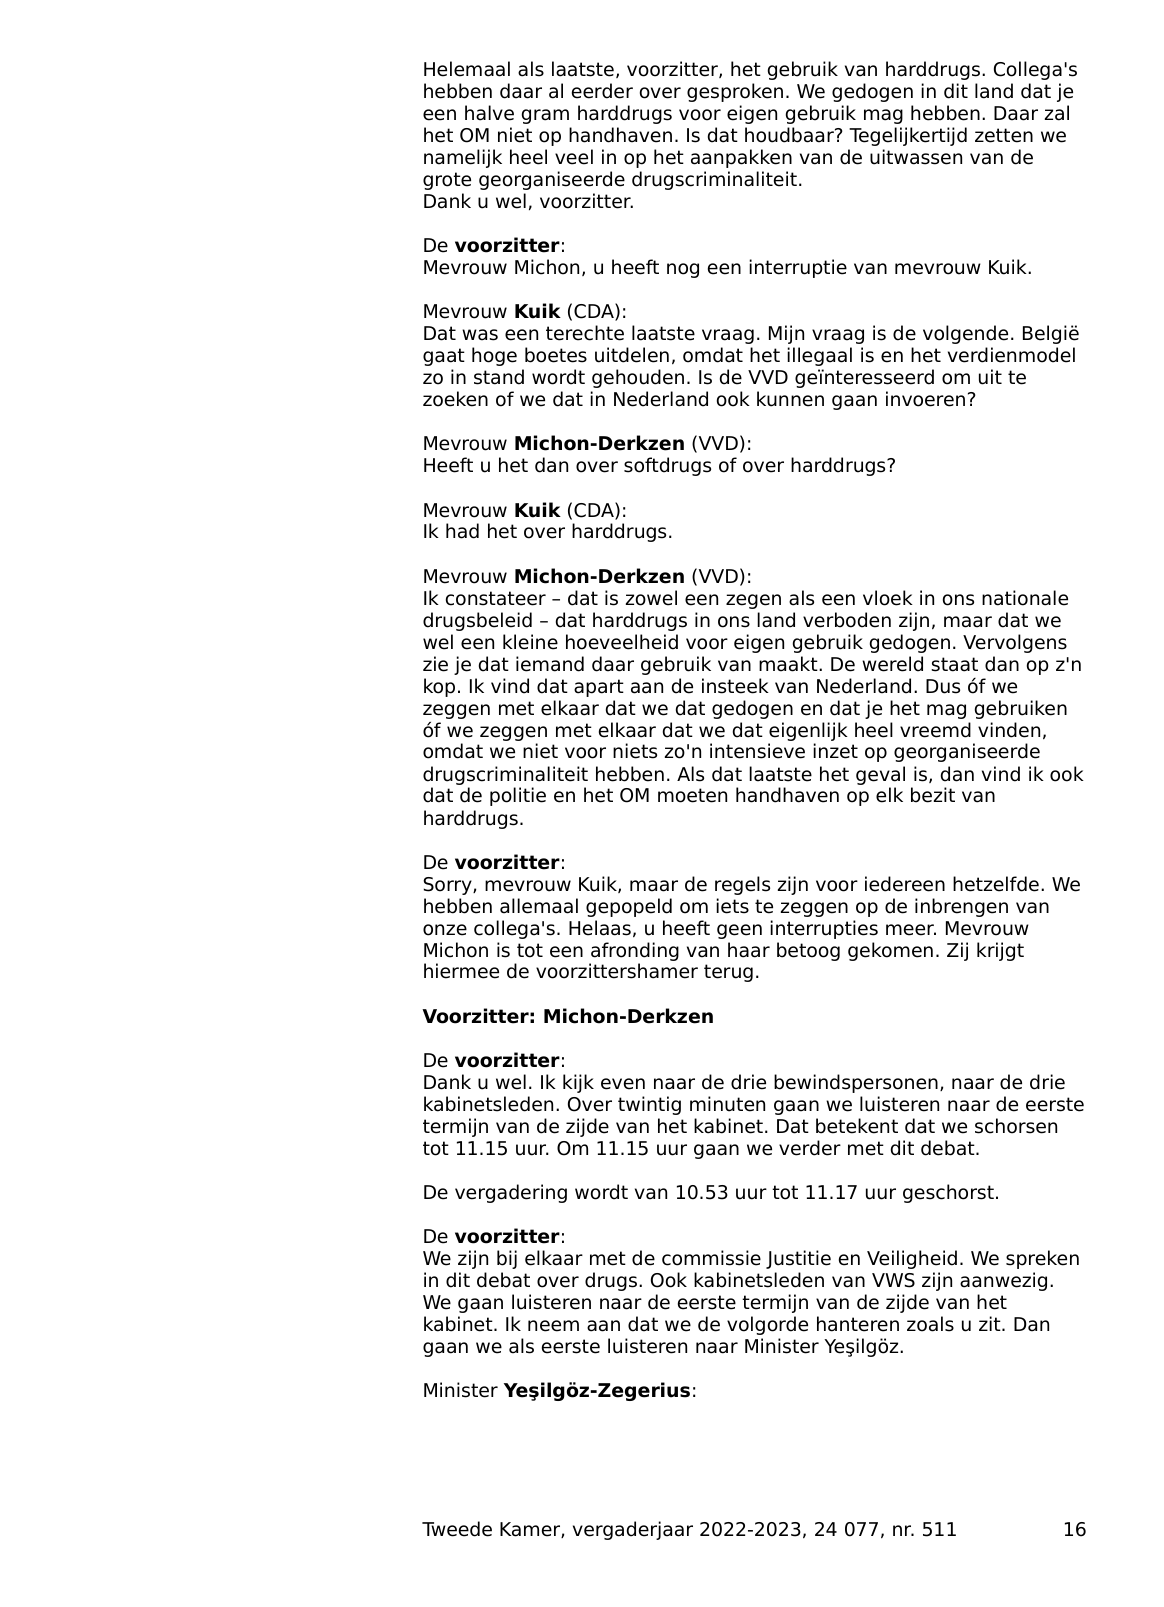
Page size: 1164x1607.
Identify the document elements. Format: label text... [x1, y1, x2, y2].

text Mevrouw Kuik (CDA): [422, 301, 1087, 323]
text Mevrouw Michon-Derkzen (VVD): [422, 566, 1087, 588]
text Heeft u het dan over softdrugs of over harddrugs? [422, 455, 1087, 477]
text Mevrouw Kuik (CDA): [422, 499, 1087, 521]
text De voorzitter: [422, 852, 1087, 873]
text De voorzitter: [422, 235, 1087, 257]
text Ik had het over harddrugs. [422, 521, 1087, 543]
text De voorzitter: [422, 1226, 1087, 1248]
text Dat was een terechte laatste vraag. Mijn vraag is de volgende. België gaat hoge boetes uitdelen, omdat het illegaal is en het verdienmodel zo in stand wordt gehouden. Is de VVD geïnteresseerd om uit te zoeken of we dat in Nederland ook kunnen gaan invoeren? [422, 323, 1087, 411]
text We zijn bij elkaar met de commissie Justitie en Veiligheid. We spreken in dit debat over drugs. Ook kabinetsleden van VWS zijn aanwezig. We gaan luisteren naar de eerste termijn van de zijde van het kabinet. Ik neem aan dat we de volgorde hanteren zoals u zit. Dan gaan we als eerste luisteren naar Minister Yeşilgöz. [422, 1248, 1087, 1358]
text Helemaal als laatste, voorzitter, het gebruik van harddrugs. Collega's hebben daar al eerder over gesproken. We gedogen in dit land dat je een halve gram harddrugs voor eigen gebruik mag hebben. Daar zal het OM niet op handhaven. Is dat houdbaar? Tegelijkertijd zetten we namelijk heel veel in op het aanpakken van de uitwassen van de grote georganiseerde drugscriminaliteit. [422, 59, 1087, 191]
text Voorzitter: Michon-Derkzen [422, 1006, 1087, 1028]
text Dank u wel, voorzitter. [422, 191, 1087, 213]
text De voorzitter: [422, 1050, 1087, 1072]
text Mevrouw Michon, u heeft nog een interruptie van mevrouw Kuik. [422, 257, 1087, 279]
text Dank u wel. Ik kijk even naar de drie bewindspersonen, naar de drie kabinetsleden. Over twintig minuten gaan we luisteren naar de eerste termijn van de zijde van het kabinet. Dat betekent dat we schorsen tot 11.15 uur. Om 11.15 uur gaan we verder met dit debat. [422, 1072, 1087, 1160]
text Mevrouw Michon-Derkzen (VVD): [422, 433, 1087, 455]
text Minister Yeşilgöz-Zegerius: [422, 1380, 1087, 1402]
text Sorry, mevrouw Kuik, maar de regels zijn voor iedereen hetzelfde. We hebben allemaal gepopeld om iets te zeggen op de inbrengen van onze collega's. Helaas, u heeft geen interrupties meer. Mevrouw Michon is tot een afronding van haar betoog gekomen. Zij krijgt hiermee de voorzittershamer terug. [422, 873, 1087, 983]
text Ik constateer – dat is zowel een zegen als een vloek in ons nationale drugsbeleid – dat harddrugs in ons land verboden zijn, maar dat we wel een kleine hoeveelheid voor eigen gebruik gedogen. Vervolgens zie je dat iemand daar gebruik van maakt. De wereld staat dan op z'n kop. Ik vind dat apart aan de insteek van Nederland. Dus óf we zeggen met elkaar dat we dat gedogen en dat je het mag gebruiken óf we zeggen met elkaar dat we dat eigenlijk heel vreemd vinden, omdat we niet voor niets zo'n intensieve inzet op georganiseerde drugscriminaliteit hebben. Als dat laatste het geval is, dan vind ik ook dat de politie en het OM moeten handhaven op elk bezit van harddrugs. [422, 588, 1087, 829]
text De vergadering wordt van 10.53 uur tot 11.17 uur geschorst. [422, 1182, 1087, 1204]
